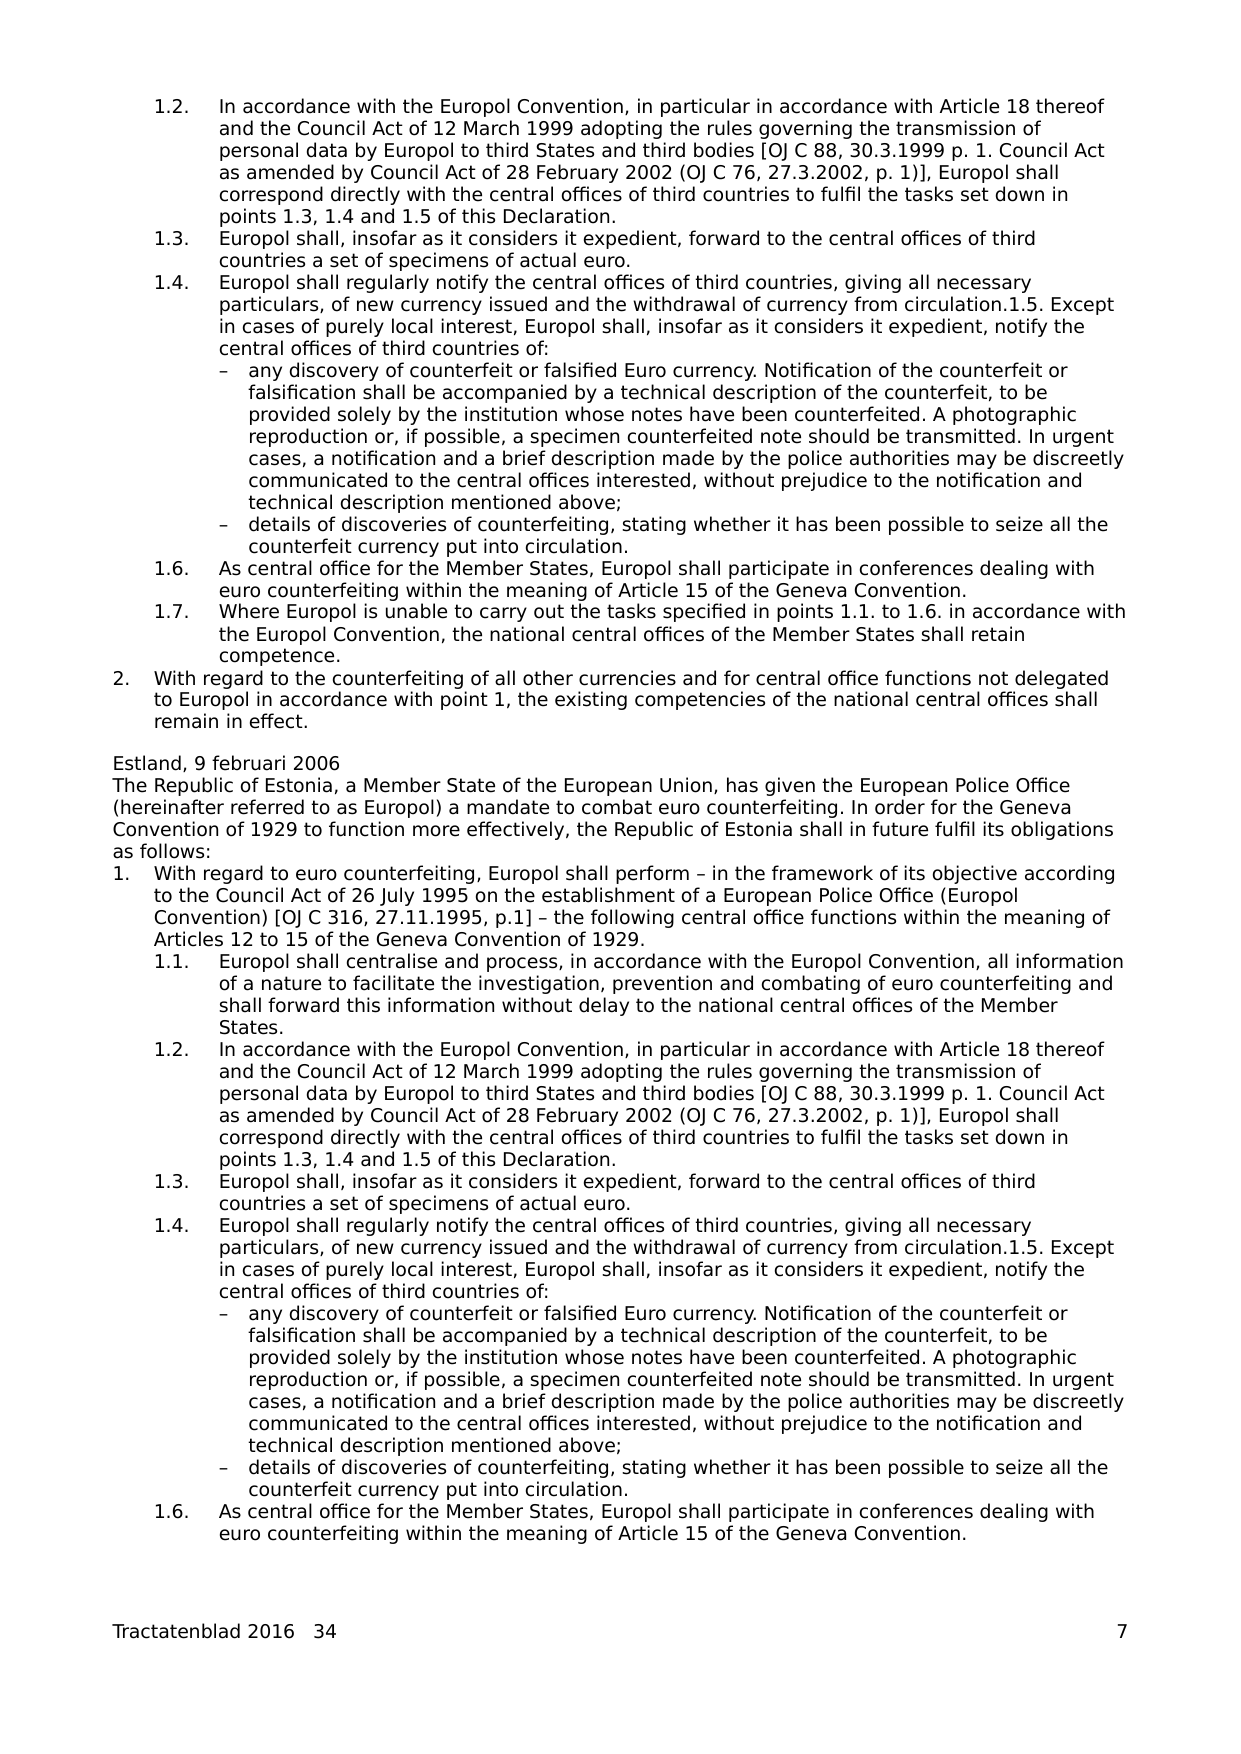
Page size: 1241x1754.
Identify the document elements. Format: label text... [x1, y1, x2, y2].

text 1.2. In accordance with the Europol Convention, in particular in accordance with Article 18 thereof and the Council Act of 12 March 1999 adopting the rules governing the transmission of personal data by Europol to third States and third bodies [OJ C 88, 30.3.1999 p. 1. Council Act as amended by Council Act of 28 February 2002 (OJ C 76, 27.3.2002, p. 1)], Europol shall correspond directly with the central offices of third countries to fulfil the tasks set down in points 1.3, 1.4 and 1.5 of this Declaration. [153, 96, 1128, 228]
text 1.4. Europol shall regularly notify the central offices of third countries, giving all necessary particulars, of new currency issued and the withdrawal of currency from circulation.1.5. Except in cases of purely local interest, Europol shall, insofar as it considers it expedient, notify the central offices of third countries of: [153, 272, 1128, 360]
text 1.2. In accordance with the Europol Convention, in particular in accordance with Article 18 thereof and the Council Act of 12 March 1999 adopting the rules governing the transmission of personal data by Europol to third States and third bodies [OJ C 88, 30.3.1999 p. 1. Council Act as amended by Council Act of 28 February 2002 (OJ C 76, 27.3.2002, p. 1)], Europol shall correspond directly with the central offices of third countries to fulfil the tasks set down in points 1.3, 1.4 and 1.5 of this Declaration. [153, 1039, 1128, 1171]
text – details of discoveries of counterfeiting, stating whether it has been possible to seize all the counterfeit currency put into circulation. [218, 1457, 1128, 1501]
text – details of discoveries of counterfeiting, stating whether it has been possible to seize all the counterfeit currency put into circulation. [218, 513, 1128, 557]
text Estland, 9 februari 2006 [112, 753, 1128, 775]
text 1. With regard to euro counterfeiting, Europol shall perform – in the framework of its objective according to the Council Act of 26 July 1995 on the establishment of a European Police Office (Europol Convention) [OJ C 316, 27.11.1995, p.1] – the following central office functions within the meaning of Articles 12 to 15 of the Geneva Convention of 1929. [112, 863, 1128, 951]
text 1.6. As central office for the Member States, Europol shall participate in conferences dealing with euro counterfeiting within the meaning of Article 15 of the Geneva Convention. [153, 557, 1128, 601]
text – any discovery of counterfeit or falsified Euro currency. Notification of the counterfeit or falsification shall be accompanied by a technical description of the counterfeit, to be provided solely by the institution whose notes have been counterfeited. A photographic reproduction or, if possible, a specimen counterfeited note should be transmitted. In urgent cases, a notification and a brief description made by the police authorities may be discreetly communicated to the central offices interested, without prejudice to the notification and technical description mentioned above; [218, 1303, 1128, 1457]
text The Republic of Estonia, a Member State of the European Union, has given the European Police Office (hereinafter referred to as Europol) a mandate to combat euro counterfeiting. In order for the Geneva Convention of 1929 to function more effectively, the Republic of Estonia shall in future fulfil its obligations as follows: [112, 775, 1128, 863]
text – any discovery of counterfeit or falsified Euro currency. Notification of the counterfeit or falsification shall be accompanied by a technical description of the counterfeit, to be provided solely by the institution whose notes have been counterfeited. A photographic reproduction or, if possible, a specimen counterfeited note should be transmitted. In urgent cases, a notification and a brief description made by the police authorities may be discreetly communicated to the central offices interested, without prejudice to the notification and technical description mentioned above; [218, 360, 1128, 513]
text 1.3. Europol shall, insofar as it considers it expedient, forward to the central offices of third countries a set of specimens of actual euro. [153, 1171, 1128, 1215]
text 1.7. Where Europol is unable to carry out the tasks specified in points 1.1. to 1.6. in accordance with the Europol Convention, the national central offices of the Member States shall retain competence. [153, 601, 1128, 667]
text 1.6. As central office for the Member States, Europol shall participate in conferences dealing with euro counterfeiting within the meaning of Article 15 of the Geneva Convention. [153, 1501, 1128, 1544]
text 1.1. Europol shall centralise and process, in accordance with the Europol Convention, all information of a nature to facilitate the investigation, prevention and combating of euro counterfeiting and shall forward this information without delay to the national central offices of the Member States. [153, 951, 1128, 1039]
text 1.3. Europol shall, insofar as it considers it expedient, forward to the central offices of third countries a set of specimens of actual euro. [153, 228, 1128, 272]
text 1.4. Europol shall regularly notify the central offices of third countries, giving all necessary particulars, of new currency issued and the withdrawal of currency from circulation.1.5. Except in cases of purely local interest, Europol shall, insofar as it considers it expedient, notify the central offices of third countries of: [153, 1215, 1128, 1303]
text 2. With regard to the counterfeiting of all other currencies and for central office functions not delegated to Europol in accordance with point 1, the existing competencies of the national central offices shall remain in effect. [112, 667, 1128, 733]
